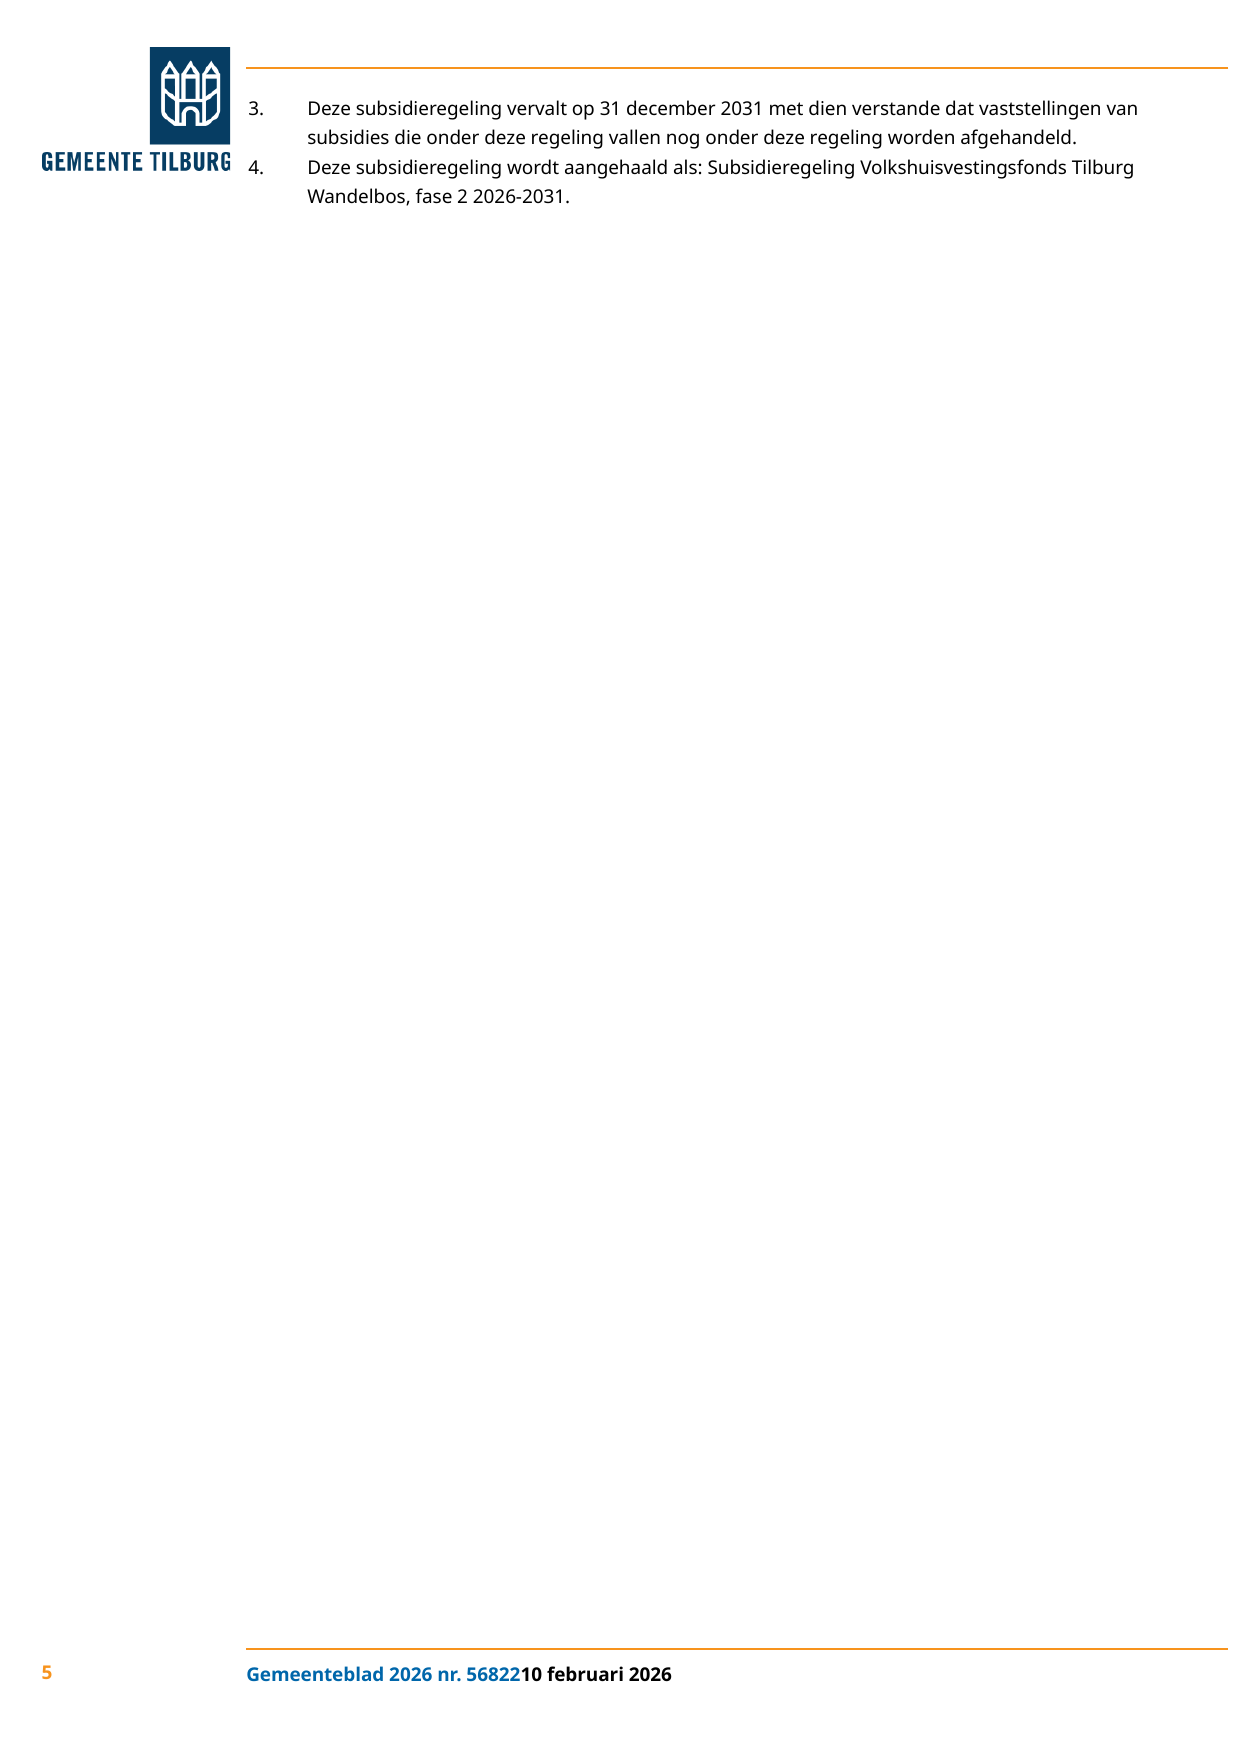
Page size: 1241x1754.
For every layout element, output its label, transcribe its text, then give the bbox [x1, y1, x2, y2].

picture [41, 47, 231, 172]
list Deze subsidieregeling wordt aangehaald als: Subsidieregeling Volkshuisvestingsfonds Tilburg Wandelbos, fase 2 2026-2031. [248, 154, 1152, 209]
list Deze subsidieregeling vervalt op 31 december 2031 met dien verstande dat vaststellingen van subsidies die onder deze regeling vallen nog onder deze regeling worden afgehandeld. [248, 95, 1152, 150]
